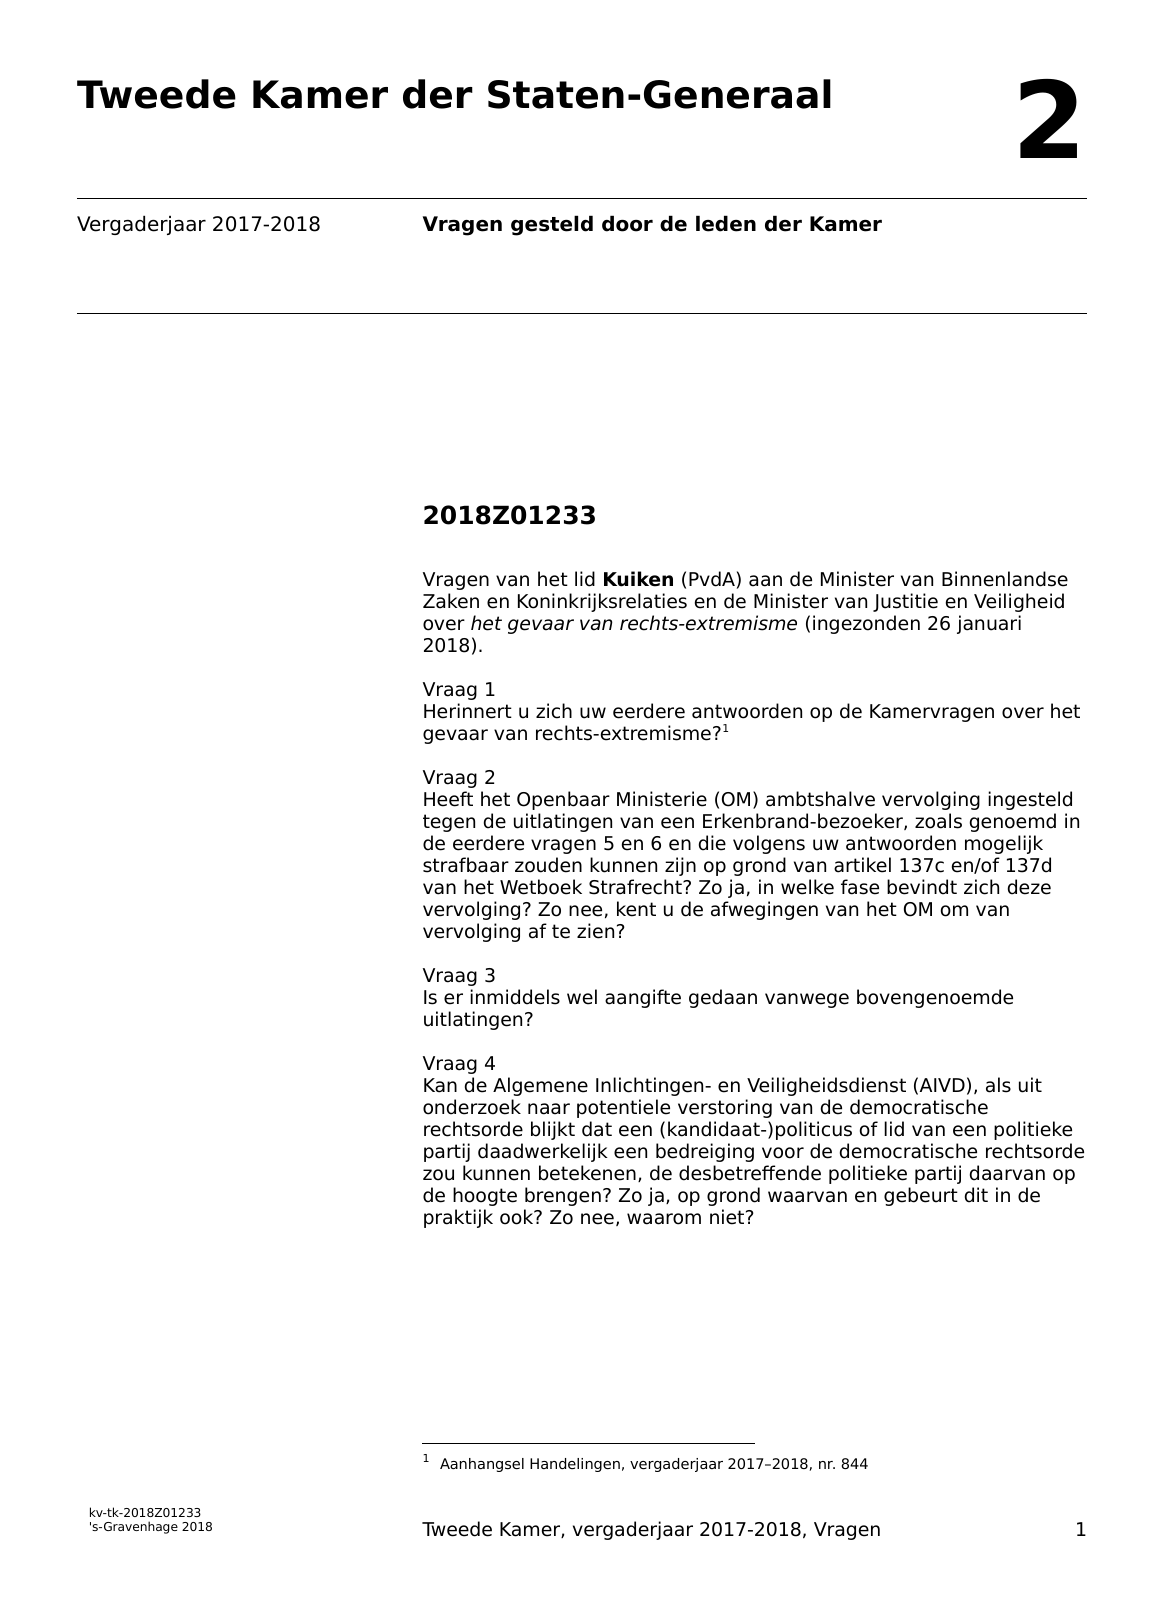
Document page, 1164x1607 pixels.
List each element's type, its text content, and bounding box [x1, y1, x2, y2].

text Heeft het Openbaar Ministerie (OM) ambtshalve vervolging ingesteld tegen de uitlatingen van een Erkenbrand-bezoeker, zoals genoemd in de eerdere vragen 5 en 6 en die volgens uw antwoorden mogelijk strafbaar zouden kunnen zijn op grond van artikel 137c en/of 137d van het Wetboek Strafrecht? Zo ja, in welke fase bevindt zich deze vervolging? Zo nee, kent u de afwegingen van het OM om van vervolging af te zien? [422, 789, 1087, 943]
text Vraag 1 [422, 679, 1087, 701]
text Kan de Algemene Inlichtingen- en Veiligheidsdienst (AIVD), als uit onderzoek naar potentiele verstoring van de democratische rechtsorde blijkt dat een (kandidaat-)politicus of lid van een politieke partij daadwerkelijk een bedreiging voor de democratische rechtsorde zou kunnen betekenen, de desbetreffende politieke partij daarvan op de hoogte brengen? Zo ja, op grond waarvan en gebeurt dit in de praktijk ook? Zo nee, waarom niet? [422, 1075, 1087, 1229]
table_cell Vragen gesteld door de leden der Kamer [422, 199, 1087, 313]
table_cell Vergaderjaar 2017-2018 [77, 199, 422, 313]
text kv-tk-2018Z01233 [88, 1506, 323, 1520]
text 's-Gravenhage 2018 [88, 1520, 323, 1534]
text Vraag 2 [422, 767, 1087, 789]
table_header 2 [886, 59, 1087, 198]
text Is er inmiddels wel aangifte gedaan vanwege bovengenoemde uitlatingen? [422, 987, 1087, 1031]
text Vraag 3 [422, 965, 1087, 987]
text Aanhangsel Handelingen, vergaderjaar 2017–2018, nr. 844 [422, 1452, 1087, 1474]
text Vragen van het lid Kuiken (PvdA) aan de Minister van Binnenlandse Zaken en Koninkrijksrelaties en de Minister van Justitie en Veiligheid over het gevaar van rechts-extremisme (ingezonden 26 januari 2018). [422, 569, 1087, 657]
text 2018Z01233 [422, 501, 1087, 531]
table_header Tweede Kamer der Staten-Generaal [77, 59, 886, 198]
text Herinnert u zich uw eerdere antwoorden op de Kamervragen over het gevaar van rechts-extremisme? [422, 701, 1087, 745]
text Vraag 4 [422, 1053, 1087, 1075]
